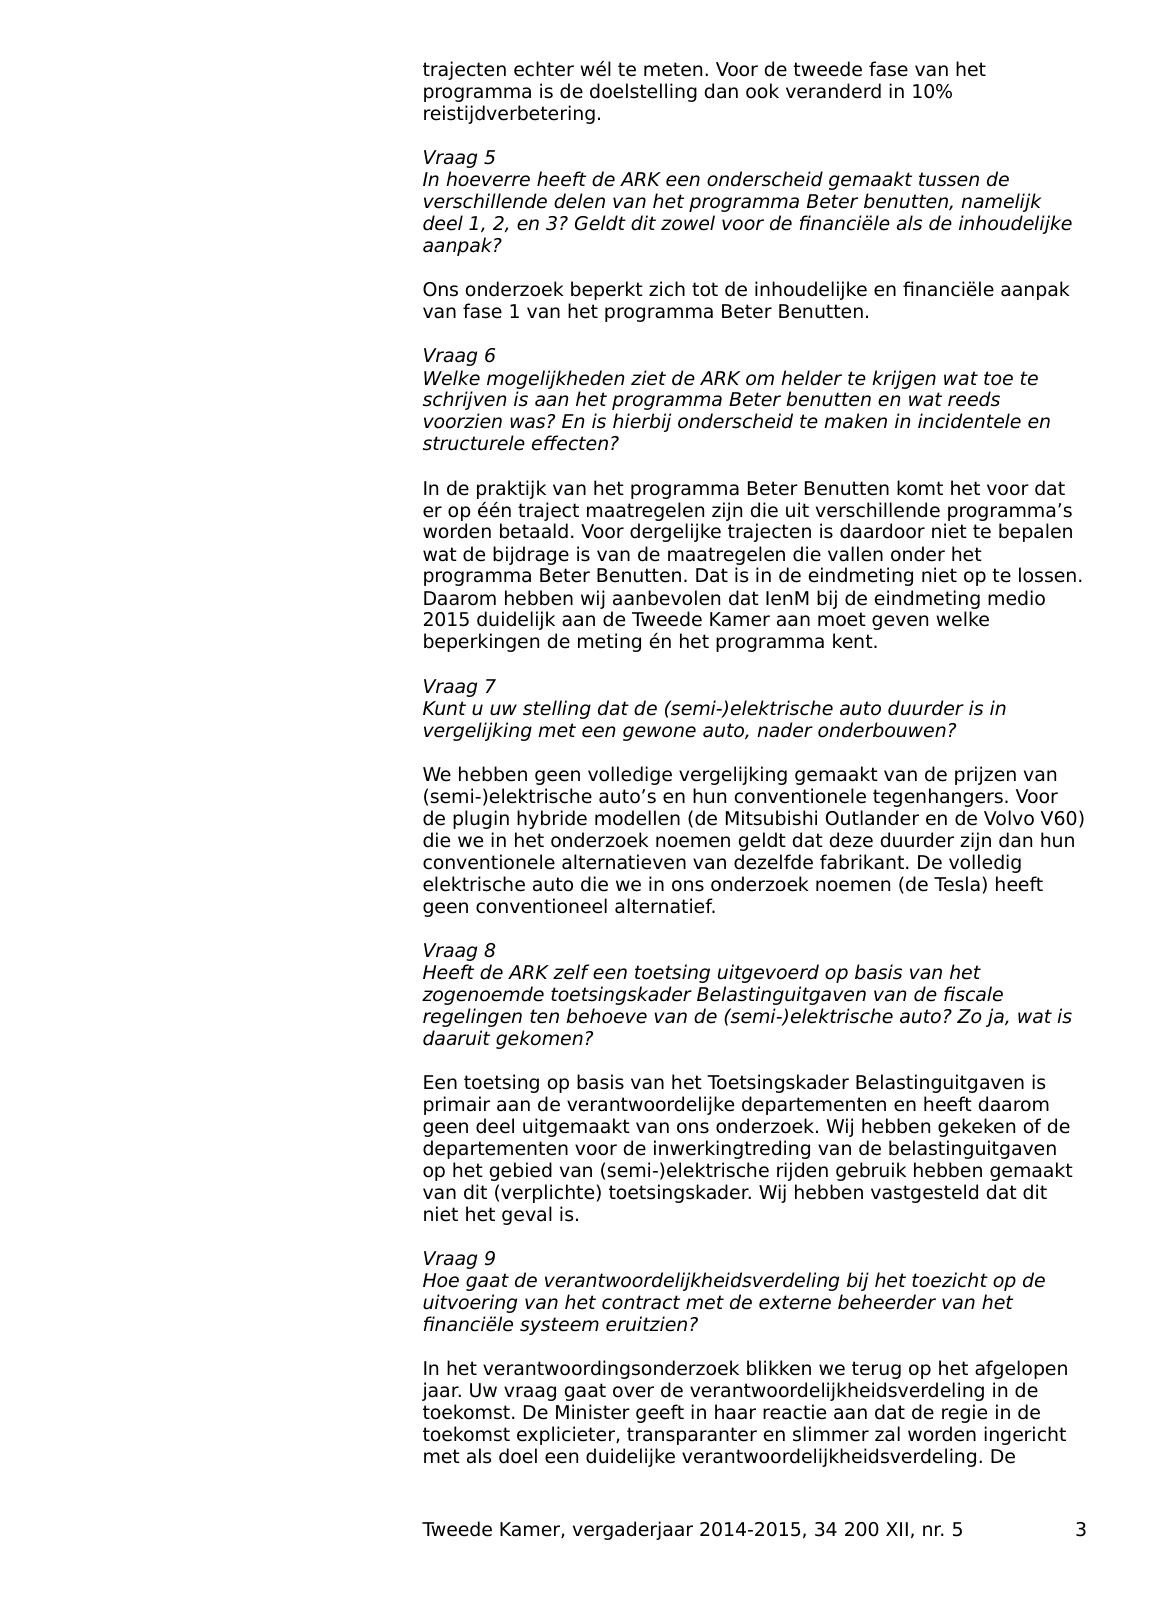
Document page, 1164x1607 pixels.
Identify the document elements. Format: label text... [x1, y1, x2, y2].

text Vraag 7 [422, 676, 1087, 697]
text Vraag 5 [422, 147, 1087, 169]
text We hebben geen volledige vergelijking gemaakt van de prijzen van (semi-)elektrische auto’s en hun conventionele tegenhangers. Voor de plugin hybride modellen (de Mitsubishi Outlander en de Volvo V60) die we in het onderzoek noemen geldt dat deze duurder zijn dan hun conventionele alternatieven van dezelfde fabrikant. De volledig elektrische auto die we in ons onderzoek noemen (de Tesla) heeft geen conventioneel alternatief. [422, 764, 1087, 917]
text In de praktijk van het programma Beter Benutten komt het voor dat er op één traject maatregelen zijn die uit verschillende programma’s worden betaald. Voor dergelijke trajecten is daardoor niet te bepalen wat de bijdrage is van de maatregelen die vallen onder het programma Beter Benutten. Dat is in de eindmeting niet op te lossen. Daarom hebben wij aanbevolen dat IenM bij de eindmeting medio 2015 duidelijk aan de Tweede Kamer aan moet geven welke beperkingen de meting én het programma kent. [422, 477, 1087, 653]
text Vraag 8 [422, 940, 1087, 962]
text Kunt u uw stelling dat de (semi-)elektrische auto duurder is in vergelijking met een gewone auto, nader onderbouwen? [422, 697, 1087, 741]
text Hoe gaat de verantwoordelijkheidsverdeling bij het toezicht op de uitvoering van het contract met de externe beheerder van het financiële systeem eruitzien? [422, 1270, 1087, 1336]
text In hoeverre heeft de ARK een onderscheid gemaakt tussen de verschillende delen van het programma Beter benutten, namelijk deel 1, 2, en 3? Geldt dit zowel voor de financiële als de inhoudelijke aanpak? [422, 169, 1087, 257]
text Ons onderzoek beperkt zich tot de inhoudelijke en financiële aanpak van fase 1 van het programma Beter Benutten. [422, 279, 1087, 323]
text Heeft de ARK zelf een toetsing uitgevoerd op basis van het zogenoemde toetsingskader Belastinguitgaven van de fiscale regelingen ten behoeve van de (semi-)elektrische auto? Zo ja, wat is daaruit gekomen? [422, 962, 1087, 1049]
text Vraag 6 [422, 345, 1087, 367]
text trajecten echter wél te meten. Voor de tweede fase van het programma is de doelstelling dan ook veranderd in 10% reistijdverbetering. [422, 59, 1087, 125]
text Vraag 9 [422, 1248, 1087, 1270]
text Een toetsing op basis van het Toetsingskader Belastinguitgaven is primair aan de verantwoordelijke departementen en heeft daarom geen deel uitgemaakt van ons onderzoek. Wij hebben gekeken of de departementen voor de inwerkingtreding van de belastinguitgaven op het gebied van (semi-)elektrische rijden gebruik hebben gemaakt van dit (verplichte) toetsingskader. Wij hebben vastgesteld dat dit niet het geval is. [422, 1072, 1087, 1226]
text In het verantwoordingsonderzoek blikken we terug op het afgelopen jaar. Uw vraag gaat over de verantwoordelijkheidsverdeling in de toekomst. De Minister geeft in haar reactie aan dat de regie in de toekomst explicieter, transparanter en slimmer zal worden ingericht met als doel een duidelijke verantwoordelijkheidsverdeling. De [422, 1358, 1087, 1468]
text Welke mogelijkheden ziet de ARK om helder te krijgen wat toe te schrijven is aan het programma Beter benutten en wat reeds voorzien was? En is hierbij onderscheid te maken in incidentele en structurele effecten? [422, 367, 1087, 455]
